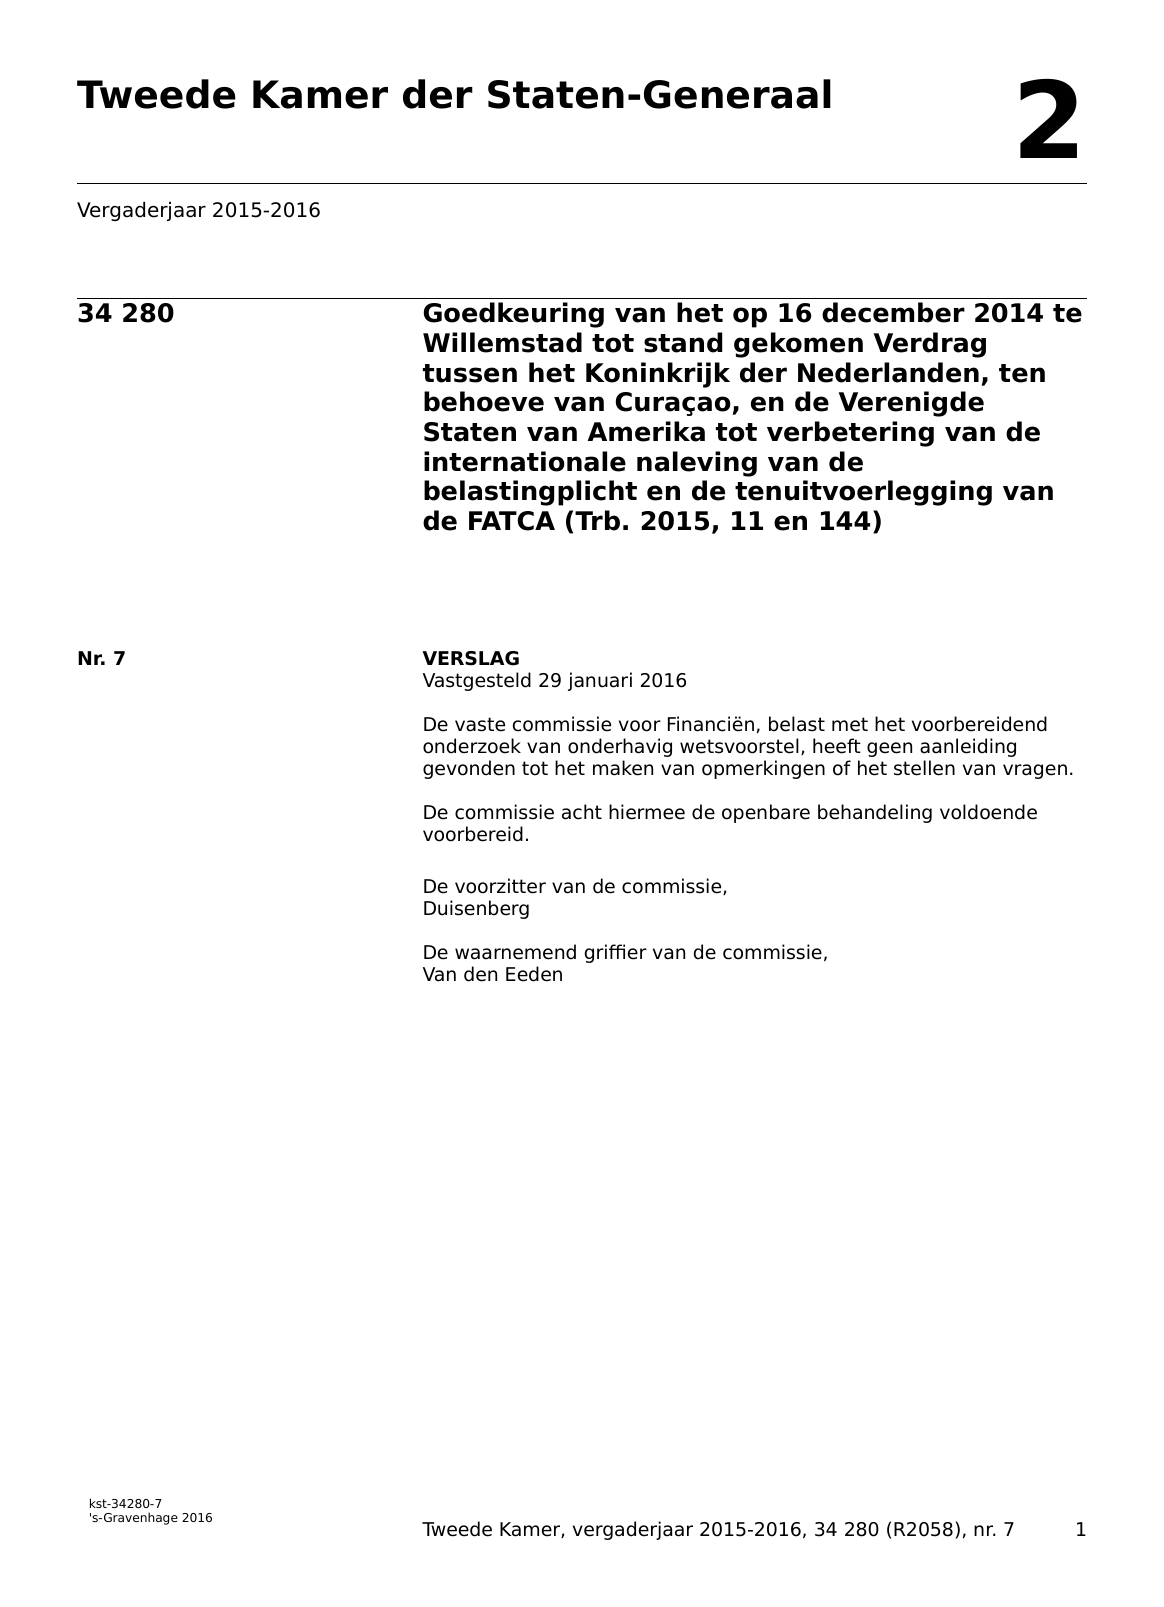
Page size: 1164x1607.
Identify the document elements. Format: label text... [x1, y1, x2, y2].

table_cell Vergaderjaar 2015-2016 [77, 184, 1087, 298]
subtitle 34 280 Goedkeuring van het op 16 december 2014 te Willemstad tot stand gekomen Verdrag tussen het Koninkrijk der Nederlanden, ten behoeve van Curaçao, en de Verenigde Staten van Amerika tot verbetering van de internationale naleving van de belastingplicht en de tenuitvoerlegging van de FATCA (Trb. 2015, 11 en 144) [77, 299, 1087, 536]
text De waarnemend griffier van de commissie, Van den Eeden [422, 942, 1087, 986]
table_header Tweede Kamer der Staten-Generaal [77, 59, 886, 183]
text Vastgesteld 29 januari 2016 [422, 669, 1087, 691]
subtitle Nr. 7 VERSLAG [77, 647, 1087, 669]
table_header 2 [886, 59, 1087, 183]
text De vaste commissie voor Financiën, belast met het voorbereidend onderzoek van onderhavig wetsvoorstel, heeft geen aanleiding gevonden tot het maken van opmerkingen of het stellen van vragen. [422, 714, 1087, 779]
text 's-Gravenhage 2016 [88, 1511, 323, 1525]
text kst-34280-7 [88, 1497, 323, 1511]
text De voorzitter van de commissie, Duisenberg [422, 876, 1087, 920]
text De commissie acht hiermee de openbare behandeling voldoende voorbereid. [422, 802, 1087, 846]
